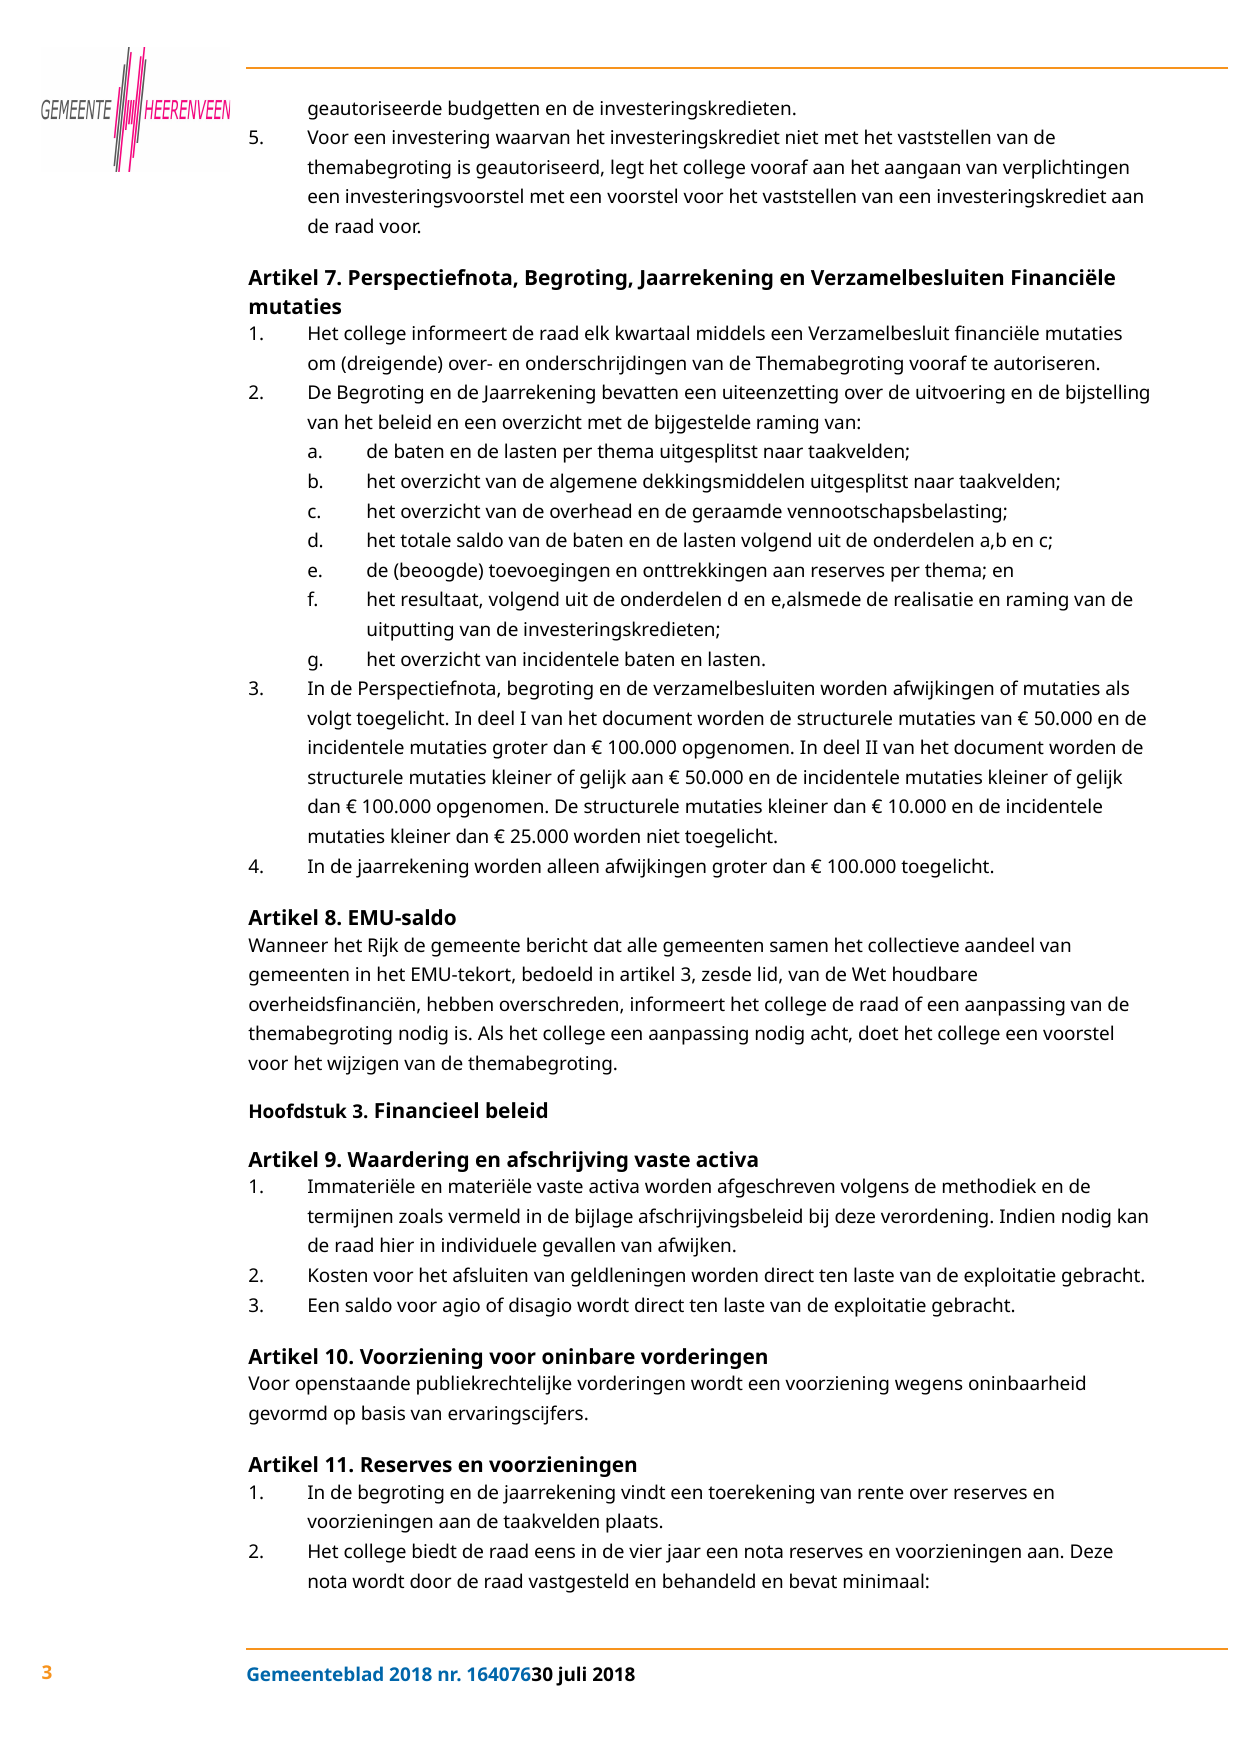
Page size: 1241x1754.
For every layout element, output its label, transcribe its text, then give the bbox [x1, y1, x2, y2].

list het overzicht van de overhead en de geraamde vennootschapsbelasting; [307, 498, 1152, 524]
list Een saldo voor agio of disagio wordt direct ten laste van de exploitatie gebracht. [248, 1292, 1152, 1317]
list In de Perspectiefnota, begroting en de verzamelbesluiten worden afwijkingen of mutaties als volgt toegelicht. In deel I van het document worden de structurele mutaties van € 50.000 en de incidentele mutaties groter dan € 100.000 opgenomen. In deel II van het document worden de structurele mutaties kleiner of gelijk aan € 50.000 en de incidentele mutaties kleiner of gelijk dan € 100.000 opgenomen. De structurele mutaties kleiner dan € 10.000 en de incidentele mutaties kleiner dan € 25.000 worden niet toegelicht. [248, 675, 1152, 849]
list De Begroting en de Jaarrekening bevatten een uiteenzetting over de uitvoering en de bijstelling van het beleid en een overzicht met de bijgestelde raming van: [248, 379, 1152, 435]
list Voor een investering waarvan het investeringskrediet niet met het vaststellen van de themabegroting is geautoriseerd, legt het college vooraf aan het aangaan van verplichtingen een investeringsvoorstel met een voorstel voor het vaststellen van een investeringskrediet aan de raad voor. [248, 124, 1152, 239]
text Artikel 10. Voorziening voor oninbare vorderingen [248, 1342, 1152, 1371]
list het overzicht van incidentele baten en lasten. [307, 646, 1152, 672]
list het resultaat, volgend uit de onderdelen d en e,alsmede de realisatie en raming van de uitputting van de investeringskredieten; [307, 587, 1152, 642]
list geautoriseerde budgetten en de investeringskredieten. [248, 95, 1152, 121]
text Wanneer het Rijk de gemeente bericht dat alle gemeenten samen het collectieve aandeel van gemeenten in het EMU-tekort, bedoeld in artikel 3, zesde lid, van de Wet houdbare overheidsfinanciën, hebben overschreden, informeert het college de raad of een aanpassing van de themabegroting nodig is. Als het college een aanpassing nodig acht, doet het college een voorstel voor het wijzigen van de themabegroting. [248, 932, 1152, 1076]
text Artikel 8. EMU-saldo [248, 903, 1152, 932]
text Artikel 11. Reserves en voorzieningen [248, 1451, 1152, 1479]
picture [41, 47, 231, 172]
list Het college biedt de raad eens in de vier jaar een nota reserves en voorzieningen aan. Deze nota wordt door de raad vastgesteld en behandeld en bevat minimaal: [248, 1538, 1152, 1593]
list het overzicht van de algemene dekkingsmiddelen uitgesplitst naar taakvelden; [307, 468, 1152, 494]
text Hoofdstuk 3. Financieel beleid [248, 1096, 1152, 1124]
list Immateriële en materiële vaste activa worden afgeschreven volgens de methodiek en de termijnen zoals vermeld in de bijlage afschrijvingsbeleid bij deze verordening. Indien nodig kan de raad hier in individuele gevallen van afwijken. [248, 1173, 1152, 1258]
list Het college informeert de raad elk kwartaal middels een Verzamelbesluit financiële mutaties om (dreigende) over- en onderschrijdingen van de Themabegroting vooraf te autoriseren. [248, 320, 1152, 376]
list het totale saldo van de baten en de lasten volgend uit de onderdelen a,b en c; [307, 527, 1152, 553]
text Voor openstaande publiekrechtelijke vorderingen wordt een voorziening wegens oninbaarheid gevormd op basis van ervaringscijfers. [248, 1371, 1152, 1426]
list de (beoogde) toevoegingen en onttrekkingen aan reserves per thema; en [307, 557, 1152, 583]
list Kosten voor het afsluiten van geldleningen worden direct ten laste van de exploitatie gebracht. [248, 1262, 1152, 1288]
text Artikel 7. Perspectiefnota, Begroting, Jaarrekening en Verzamelbesluiten Financiële mutaties [248, 263, 1152, 320]
list de baten en de lasten per thema uitgesplitst naar taakvelden; [307, 439, 1152, 464]
list In de jaarrekening worden alleen afwijkingen groter dan € 100.000 toegelicht. [248, 853, 1152, 879]
list In de begroting en de jaarrekening vindt een toerekening van rente over reserves en voorzieningen aan de taakvelden plaats. [248, 1479, 1152, 1534]
text Artikel 9. Waardering en afschrijving vaste activa [248, 1145, 1152, 1173]
